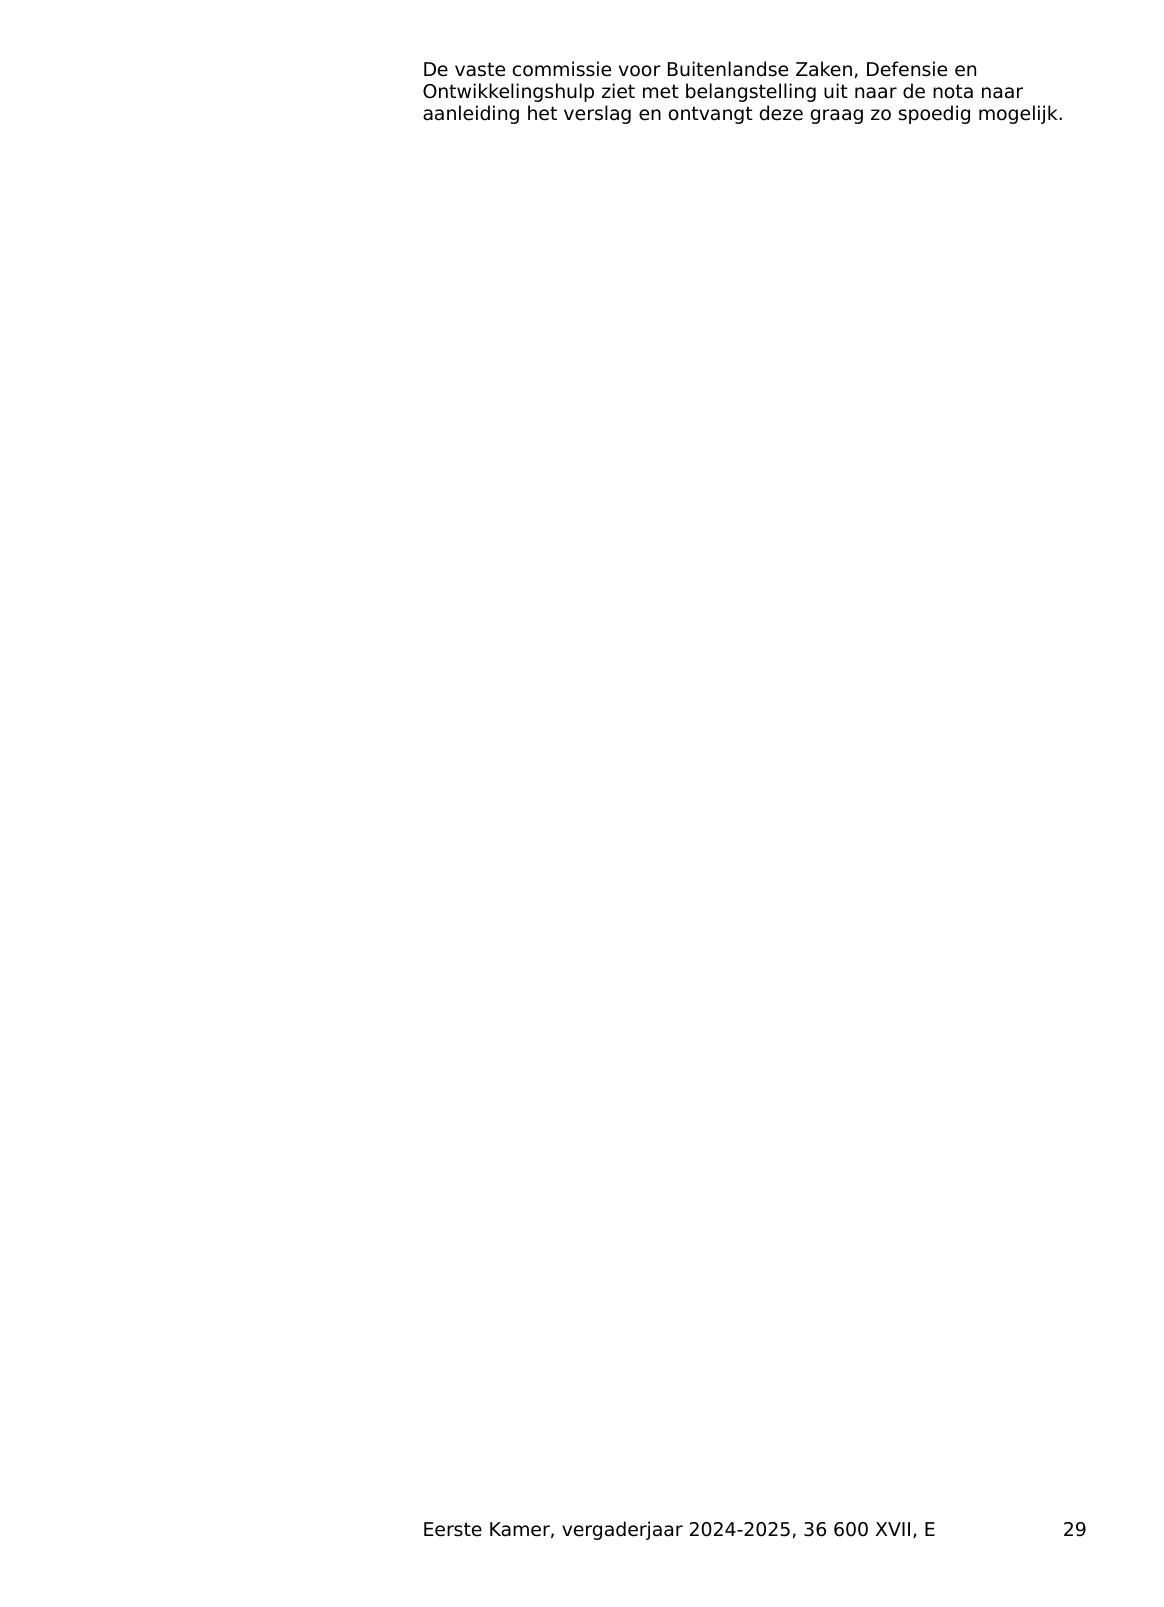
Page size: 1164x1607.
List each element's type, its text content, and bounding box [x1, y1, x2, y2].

text De vaste commissie voor Buitenlandse Zaken, Defensie en Ontwikkelingshulp ziet met belangstelling uit naar de nota naar aanleiding het verslag en ontvangt deze graag zo spoedig mogelijk. [422, 59, 1087, 125]
